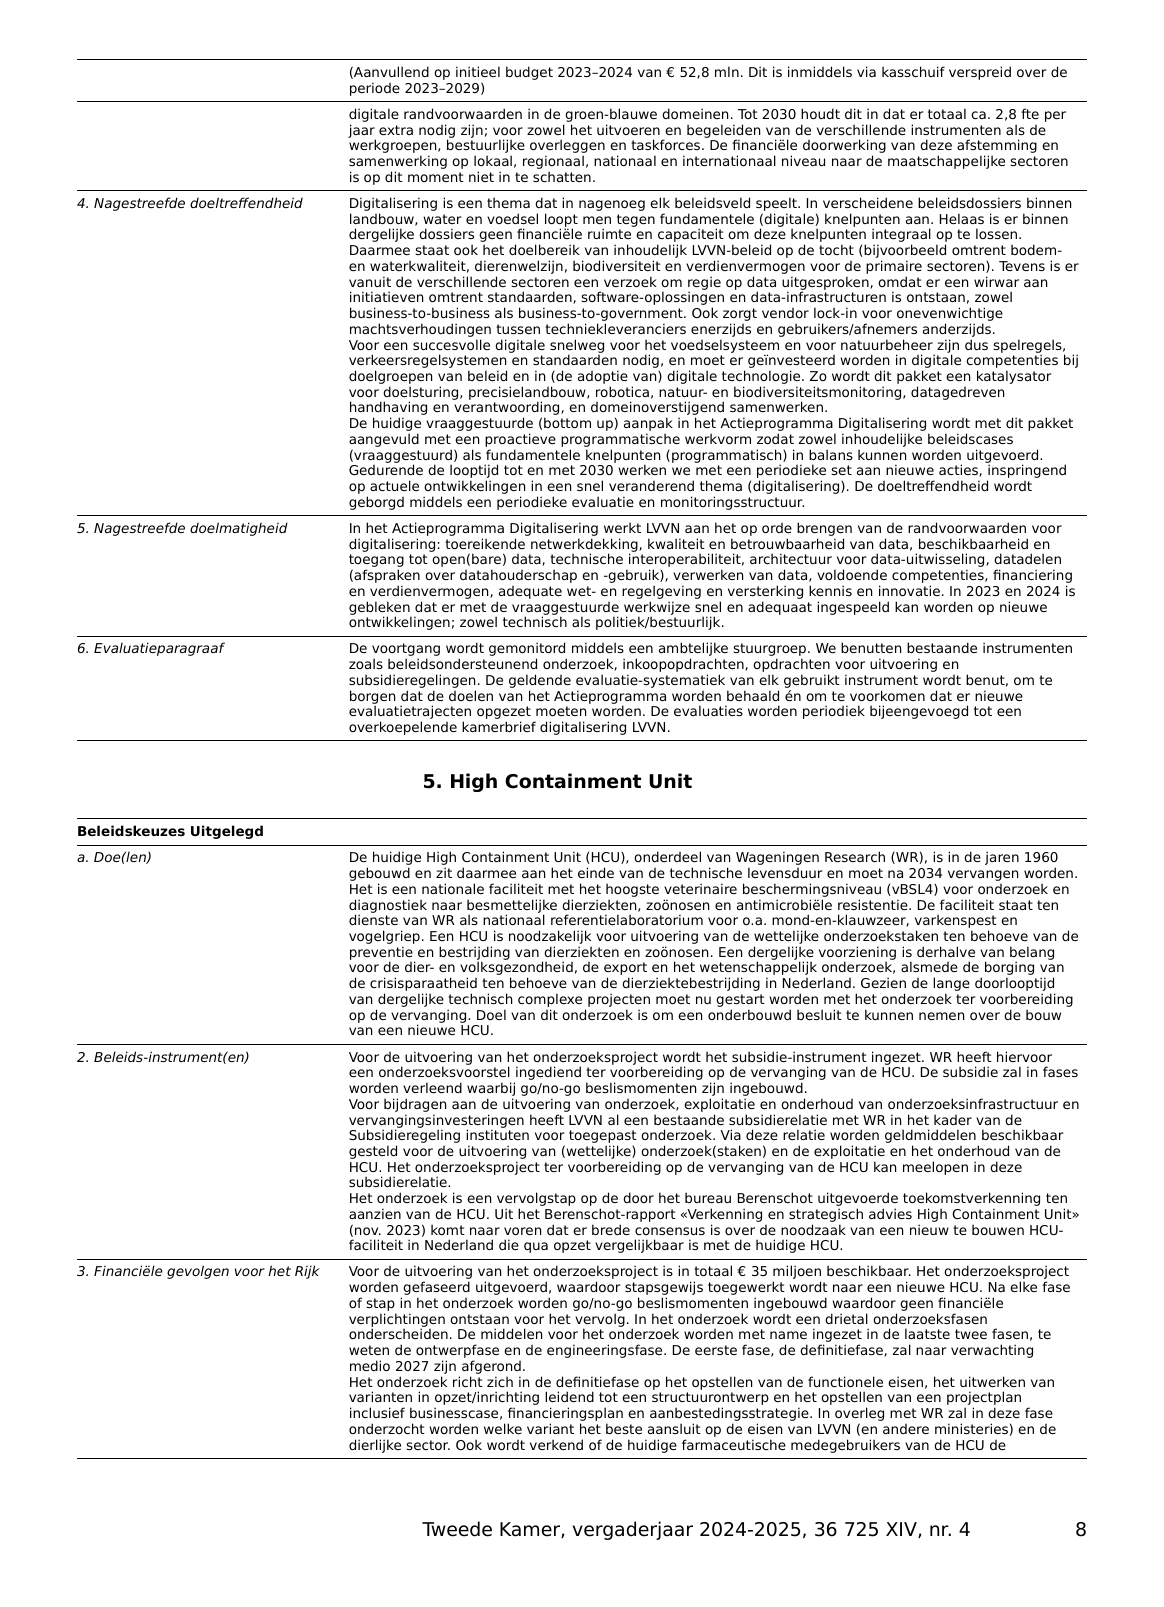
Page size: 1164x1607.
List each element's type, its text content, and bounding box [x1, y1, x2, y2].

table_cell 5. Nagestreefde doelmatigheid [77, 516, 342, 636]
table_header Beleidskeuzes Uitgelegd [77, 819, 1087, 844]
table_header (Aanvullend op initieel budget 2023–2024 van € 52,8 mln. Dit is inmiddels via kasschuif verspreid over de periode 2023–2029) [343, 60, 1087, 101]
table_cell Voor de uitvoering van het onderzoeksproject is in totaal € 35 miljoen beschikbaar. Het onderzoeksproject worden gefaseerd uitgevoerd, waardoor stapsgewijs toegewerkt wordt naar een nieuwe HCU. Na elke fase of stap in het onderzoek worden go/no-go beslismomenten ingebouwd waardoor geen financiële verplichtingen ontstaan voor het vervolg. In het onderzoek wordt een drietal onderzoeksfasen onderscheiden. De middelen voor het onderzoek worden met name ingezet in de laatste twee fasen, te weten de ontwerpfase en de engineeringsfase. De eerste fase, de definitiefase, zal naar verwachting medio 2027 zijn afgerond. Het onderzoek richt zich in de definitiefase op het opstellen van de functionele eisen, het uitwerken van varianten in opzet/inrichting leidend tot een structuurontwerp en het opstellen van een projectplan inclusief businesscase, financieringsplan en aanbestedingsstrategie. In overleg met WR zal in deze fase onderzocht worden welke variant het beste aansluit op de eisen van LVVN (en andere ministeries) en de dierlijke sector. Ook wordt verkend of de huidige farmaceutische medegebruikers van de HCU de [343, 1260, 1087, 1458]
table_cell digitale randvoorwaarden in de groen-blauwe domeinen. Tot 2030 houdt dit in dat er totaal ca. 2,8 fte per jaar extra nodig zijn; voor zowel het uitvoeren en begeleiden van de verschillende instrumenten als de werkgroepen, bestuurlijke overleggen en taskforces. De financiële doorwerking van deze afstemming en samenwerking op lokaal, regionaal, nationaal en internationaal niveau naar de maatschappelijke sectoren is op dit moment niet in te schatten. [343, 102, 1087, 190]
table_cell Voor de uitvoering van het onderzoeksproject wordt het subsidie-instrument ingezet. WR heeft hiervoor een onderzoeksvoorstel ingediend ter voorbereiding op de vervanging van de HCU. De subsidie zal in fases worden verleend waarbij go/no-go beslismomenten zijn ingebouwd. Voor bijdragen aan de uitvoering van onderzoek, exploitatie en onderhoud van onderzoeksinfrastructuur en vervangingsinvesteringen heeft LVVN al een bestaande subsidierelatie met WR in het kader van de Subsidieregeling instituten voor toegepast onderzoek. Via deze relatie worden geldmiddelen beschikbaar gesteld voor de uitvoering van (wettelijke) onderzoek(staken) en de exploitatie en het onderhoud van de HCU. Het onderzoeksproject ter voorbereiding op de vervanging van de HCU kan meelopen in deze subsidierelatie. Het onderzoek is een vervolgstap op de door het bureau Berenschot uitgevoerde toekomstverkenning ten aanzien van de HCU. Uit het Berenschot-rapport «Verkenning en strategisch advies High Containment Unit» (nov. 2023) komt naar voren dat er brede consensus is over de noodzaak van een nieuw te bouwen HCU-faciliteit in Nederland die qua opzet vergelijkbaar is met de huidige HCU. [343, 1045, 1087, 1258]
table_cell In het Actieprogramma Digitalisering werkt LVVN aan het op orde brengen van de randvoorwaarden voor digitalisering: toereikende netwerkdekking, kwaliteit en betrouwbaarheid van data, beschikbaarheid en toegang tot open(bare) data, technische interoperabiliteit, architectuur voor data-uitwisseling, datadelen (afspraken over datahouderschap en -gebruik), verwerken van data, voldoende competenties, financiering en verdienvermogen, adequate wet- en regelgeving en versterking kennis en innovatie. In 2023 en 2024 is gebleken dat er met de vraaggestuurde werkwijze snel en adequaat ingespeeld kan worden op nieuwe ontwikkelingen; zowel technisch als politiek/bestuurlijk. [343, 516, 1087, 636]
table_cell 3. Financiële gevolgen voor het Rijk [77, 1260, 342, 1458]
table_cell De voortgang wordt gemonitord middels een ambtelijke stuurgroep. We benutten bestaande instrumenten zoals beleidsondersteunend onderzoek, inkoopopdrachten, opdrachten voor uitvoering en subsidieregelingen. De geldende evaluatie-systematiek van elk gebruikt instrument wordt benut, om te borgen dat de doelen van het Actieprogramma worden behaald én om te voorkomen dat er nieuwe evaluatietrajecten opgezet moeten worden. De evaluaties worden periodiek bijeengevoegd tot een overkoepelende kamerbrief digitalisering LVVN. [343, 637, 1087, 740]
table_cell Digitalisering is een thema dat in nagenoeg elk beleidsveld speelt. In verscheidene beleidsdossiers binnen landbouw, water en voedsel loopt men tegen fundamentele (digitale) knelpunten aan. Helaas is er binnen dergelijke dossiers geen financiële ruimte en capaciteit om deze knelpunten integraal op te lossen. Daarmee staat ook het doelbereik van inhoudelijk LVVN-beleid op de tocht (bijvoorbeeld omtrent bodem- en waterkwaliteit, dierenwelzijn, biodiversiteit en verdienvermogen voor de primaire sectoren). Tevens is er vanuit de verschillende sectoren een verzoek om regie op data uitgesproken, omdat er een wirwar aan initiatieven omtrent standaarden, software-oplossingen en data-infrastructuren is ontstaan, zowel business-to-business als business-to-government. Ook zorgt vendor lock-in voor onevenwichtige machtsverhoudingen tussen techniekleveranciers enerzijds en gebruikers/afnemers anderzijds. Voor een succesvolle digitale snelweg voor het voedselsysteem en voor natuurbeheer zijn dus spelregels, verkeersregelsystemen en standaarden nodig, en moet er geïnvesteerd worden in digitale competenties bij doelgroepen van beleid en in (de adoptie van) digitale technologie. Zo wordt dit pakket een katalysator voor doelsturing, precisielandbouw, robotica, natuur- en biodiversiteitsmonitoring, datagedreven handhaving en verantwoording, en domeinoverstijgend samenwerken. De huidige vraaggestuurde (bottom up) aanpak in het Actieprogramma Digitalisering wordt met dit pakket aangevuld met een proactieve programmatische werkvorm zodat zowel inhoudelijke beleidscases (vraaggestuurd) als fundamentele knelpunten (programmatisch) in balans kunnen worden uitgevoerd. Gedurende de looptijd tot en met 2030 werken we met een periodieke set aan nieuwe acties, inspringend op actuele ontwikkelingen in een snel veranderend thema (digitalisering). De doeltreffendheid wordt geborgd middels een periodieke evaluatie en monitoringsstructuur. [343, 191, 1087, 515]
table_cell [77, 102, 342, 190]
table_header [77, 60, 342, 101]
table_cell 4. Nagestreefde doeltreffendheid [77, 191, 342, 515]
table_cell 2. Beleids-instrument(en) [77, 1045, 342, 1258]
table_cell 6. Evaluatieparagraaf [77, 637, 342, 740]
table_cell a. Doe(len) [77, 846, 342, 1044]
subtitle 5. High Containment Unit [422, 771, 1087, 793]
table_cell De huidige High Containment Unit (HCU), onderdeel van Wageningen Research (WR), is in de jaren 1960 gebouwd en zit daarmee aan het einde van de technische levensduur en moet na 2034 vervangen worden. Het is een nationale faciliteit met het hoogste veterinaire beschermingsniveau (vBSL4) voor onderzoek en diagnostiek naar besmettelijke dierziekten, zoönosen en antimicrobiële resistentie. De faciliteit staat ten dienste van WR als nationaal referentielaboratorium voor o.a. mond-en-klauwzeer, varkenspest en vogelgriep. Een HCU is noodzakelijk voor uitvoering van de wettelijke onderzoekstaken ten behoeve van de preventie en bestrijding van dierziekten en zoönosen. Een dergelijke voorziening is derhalve van belang voor de dier- en volksgezondheid, de export en het wetenschappelijk onderzoek, alsmede de borging van de crisisparaatheid ten behoeve van de dierziektebestrijding in Nederland. Gezien de lange doorlooptijd van dergelijke technisch complexe projecten moet nu gestart worden met het onderzoek ter voorbereiding op de vervanging. Doel van dit onderzoek is om een onderbouwd besluit te kunnen nemen over de bouw van een nieuwe HCU. [343, 846, 1087, 1044]
